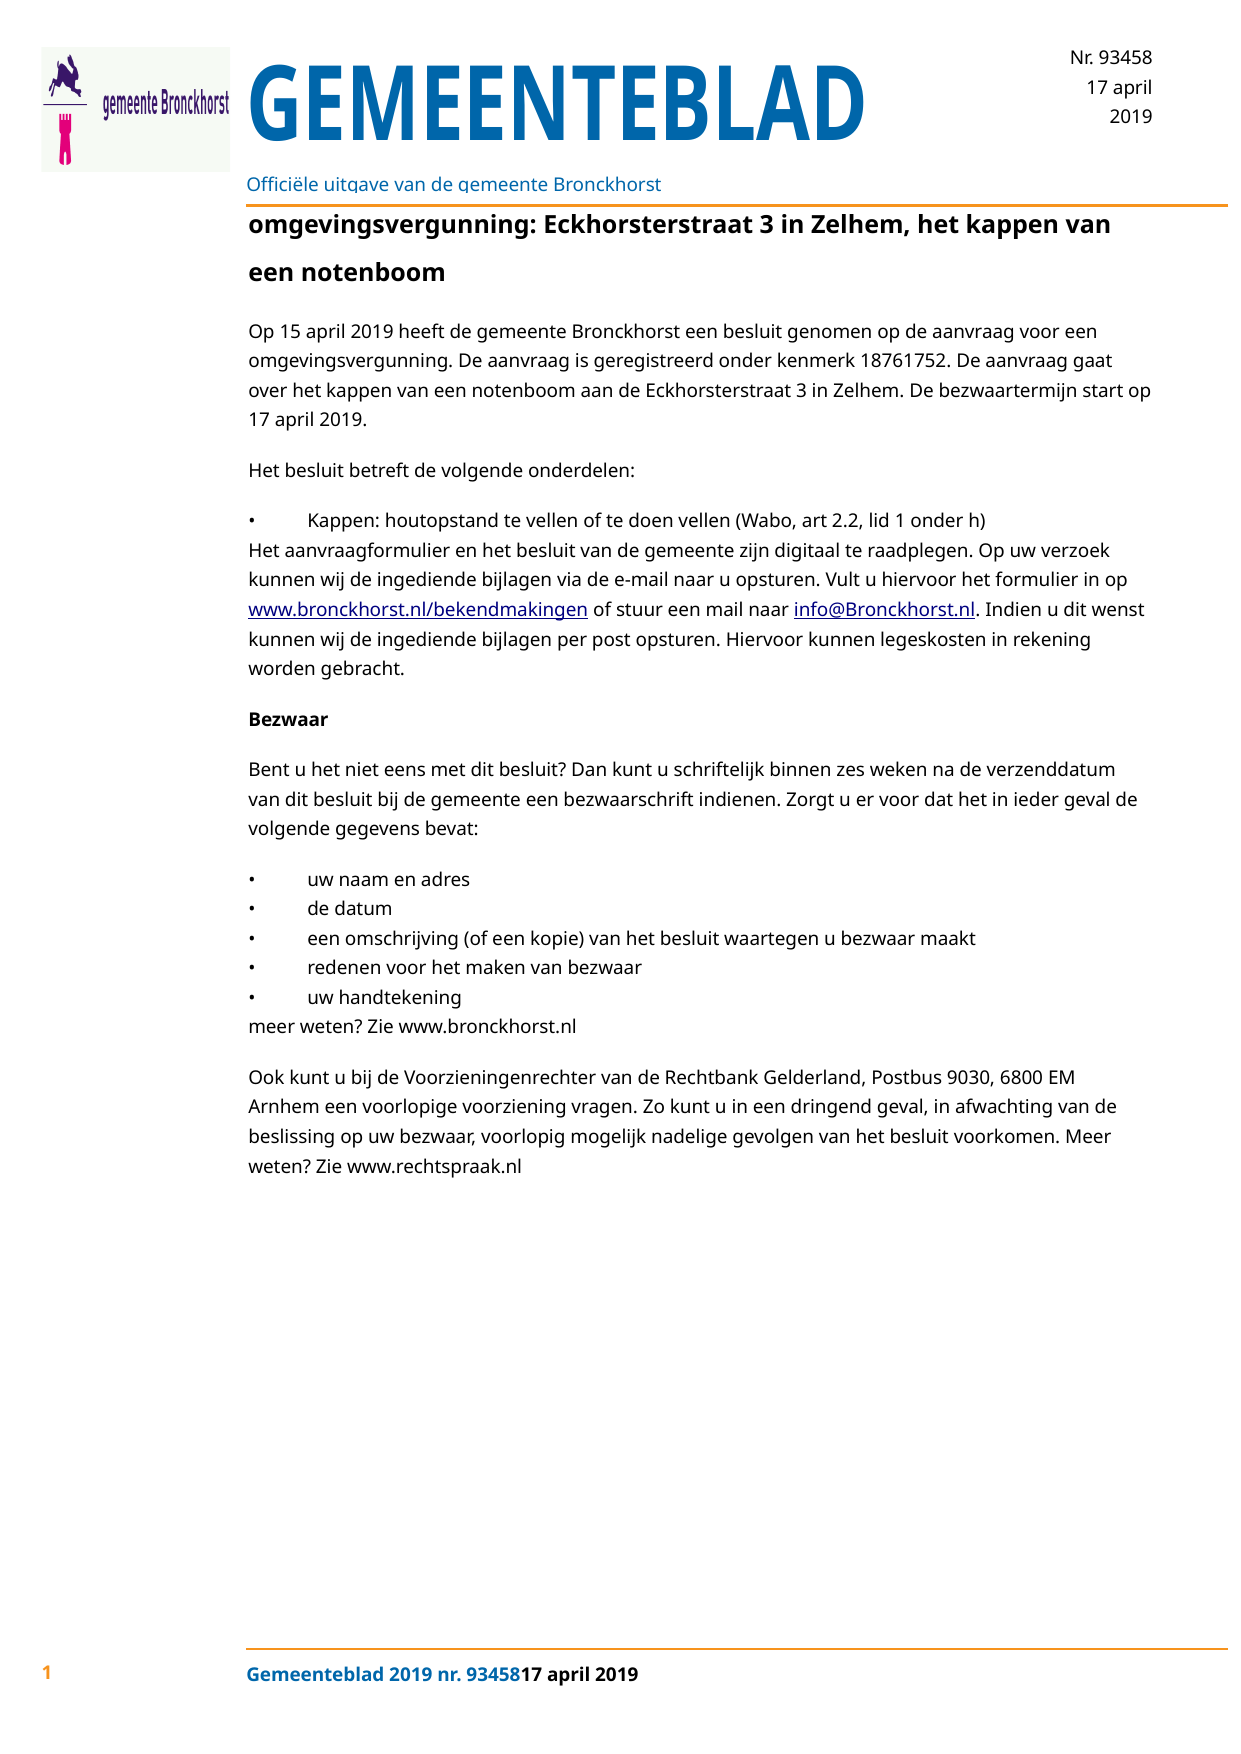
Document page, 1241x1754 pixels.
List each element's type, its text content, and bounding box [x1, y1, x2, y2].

text Bezwaar [248, 706, 1152, 732]
list uw handtekening [248, 984, 1152, 1010]
text Bent u het niet eens met dit besluit? Dan kunt u schriftelijk binnen zes weken na de verzenddatum van dit besluit bij de gemeente een bezwaarschrift indienen. Zorgt u er voor dat het in ieder geval de volgende gegevens bevat: [248, 756, 1152, 841]
text Het aanvraagformulier en het besluit van de gemeente zijn digitaal te raadplegen. Op uw verzoek kunnen wij de ingediende bijlagen via de e-mail naar u opsturen. Vult u hiervoor het formulier in op www.bronckhorst.nl/bekendmakingen of stuur een mail naar info@Bronckhorst.nl. Indien u dit wenst kunnen wij de ingediende bijlagen per post opsturen. Hiervoor kunnen legeskosten in rekening worden gebracht. [248, 537, 1152, 681]
text omgevingsvergunning: Eckhorsterstraat 3 in Zelhem, het kappen van een notenboom [248, 207, 1152, 288]
text Het besluit betreft de volgende onderdelen: [248, 457, 1152, 483]
list redenen voor het maken van bezwaar [248, 954, 1152, 980]
list de datum [248, 895, 1152, 921]
text Op 15 april 2019 heeft de gemeente Bronckhorst een besluit genomen op de aanvraag voor een omgevingsvergunning. De aanvraag is geregistreerd onder kenmerk 18761752. De aanvraag gaat over het kappen van een notenboom aan de Eckhorsterstraat 3 in Zelhem. De bezwaartermijn start op 17 april 2019. [248, 318, 1152, 432]
list een omschrijving (of een kopie) van het besluit waartegen u bezwaar maakt [248, 925, 1152, 951]
text Ook kunt u bij de Voorzieningenrechter van de Rechtbank Gelderland, Postbus 9030, 6800 EM Arnhem een voorlopige voorziening vragen. Zo kunt u in een dringend geval, in afwachting van de beslissing op uw bezwaar, voorlopig mogelijk nadelige gevolgen van het besluit voorkomen. Meer weten? Zie www.rechtspraak.nl [248, 1064, 1152, 1179]
text meer weten? Zie www.bronckhorst.nl [248, 1014, 1152, 1039]
list Kappen: houtopstand te vellen of te doen vellen (Wabo, art 2.2, lid 1 onder h) [248, 507, 1152, 533]
list uw naam en adres [248, 866, 1152, 892]
picture [41, 47, 231, 172]
